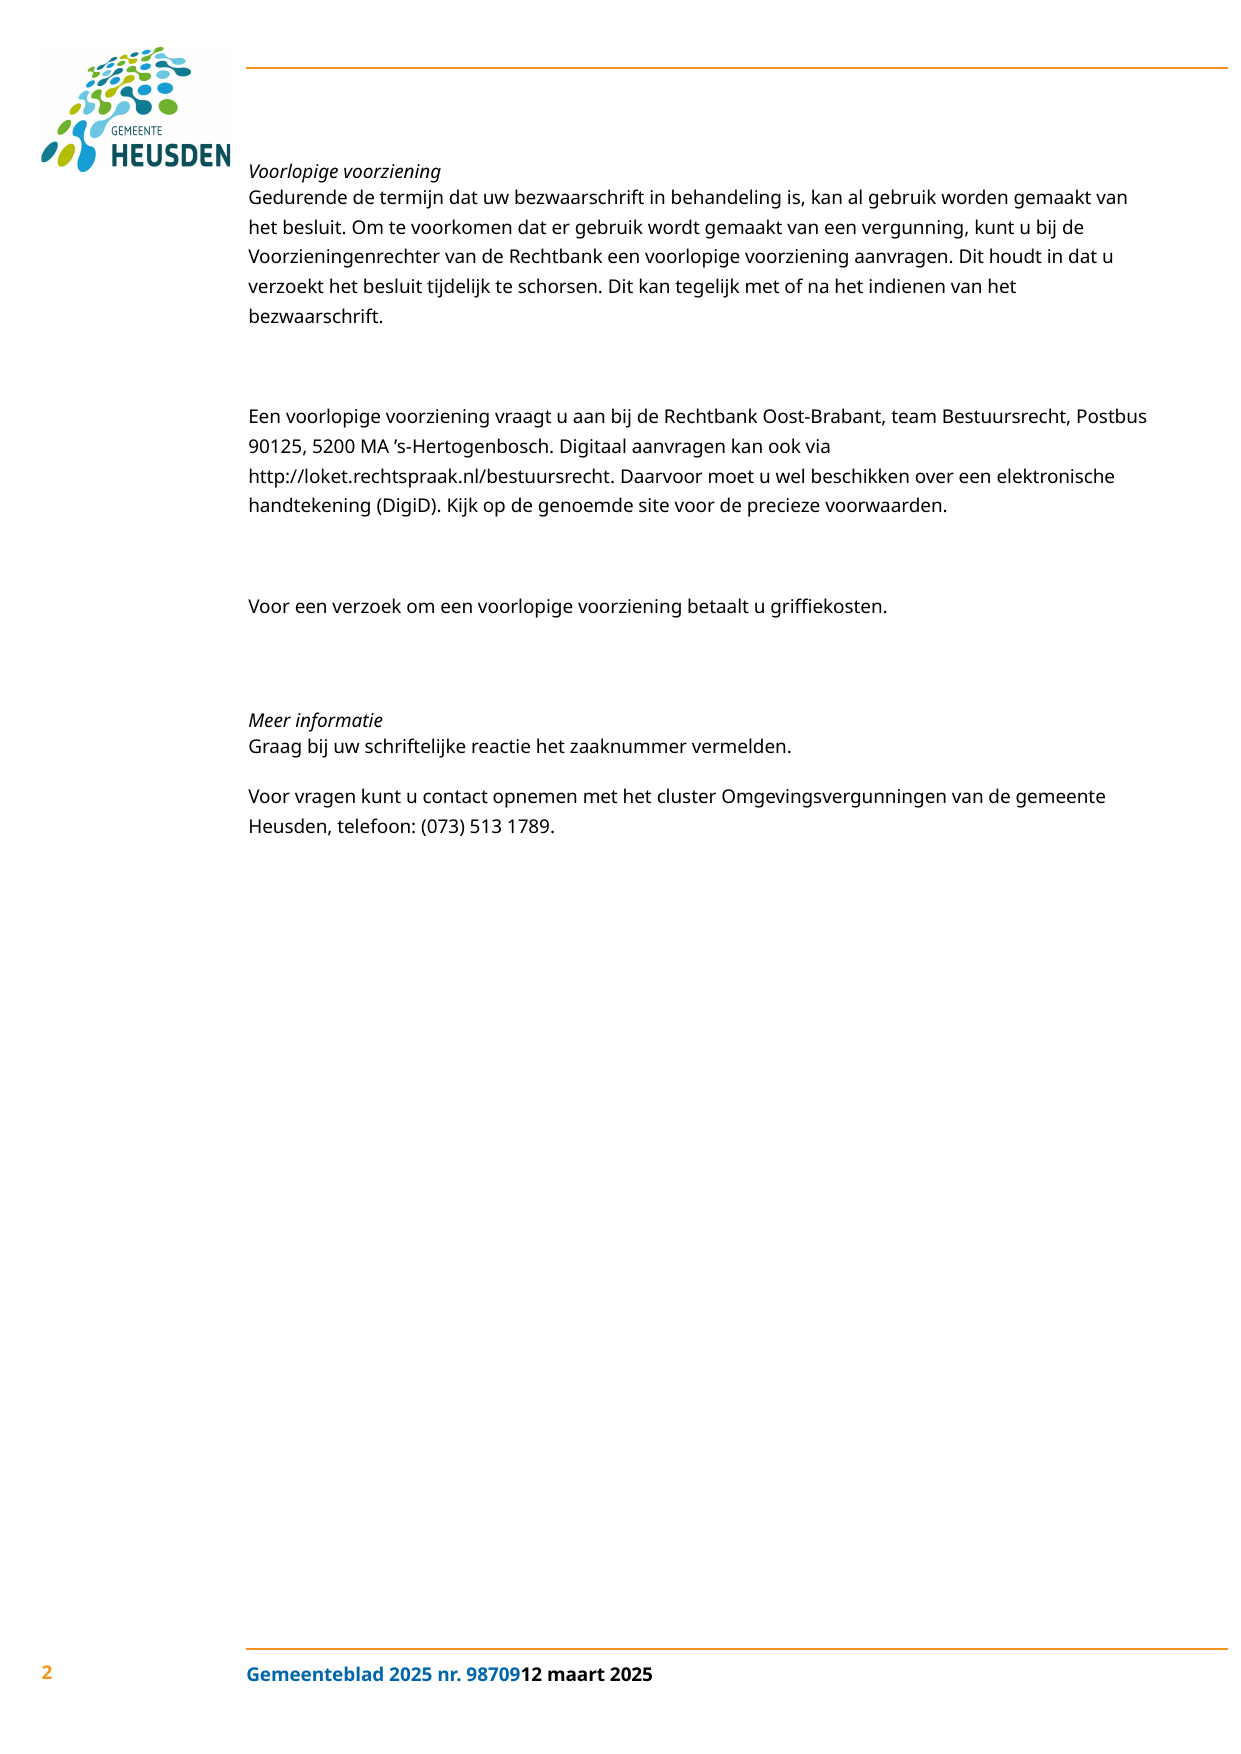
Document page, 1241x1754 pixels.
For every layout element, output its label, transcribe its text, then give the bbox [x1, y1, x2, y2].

text Graag bij uw schriftelijke reactie het zaaknummer vermelden. [248, 733, 1152, 759]
text Voor vragen kunt u contact opnemen met het cluster Omgevingsvergunningen van de gemeente Heusden, telefoon: (073) 513 1789. [248, 784, 1152, 839]
text Voor een verzoek om een voorlopige voorziening betaalt u griffiekosten. [248, 593, 1152, 619]
text Meer informatie [248, 708, 1152, 733]
text Voorlopige voorziening [248, 159, 1152, 184]
picture [41, 47, 231, 172]
text Gedurende de termijn dat uw bezwaarschrift in behandeling is, kan al gebruik worden gemaakt van het besluit. Om te voorkomen dat er gebruik wordt gemaakt van een vergunning, kunt u bij de Voorzieningenrechter van de Rechtbank een voorlopige voorziening aanvragen. Dit houdt in dat u verzoekt het besluit tijdelijk te schorsen. Dit kan tegelijk met of na het indienen van het bezwaarschrift. [248, 184, 1152, 328]
text Een voorlopige voorziening vraagt u aan bij de Rechtbank Oost-Brabant, team Bestuursrecht, Postbus 90125, 5200 MA ’s-Hertogenbosch. Digitaal aanvragen kan ook via http://loket.rechtspraak.nl/bestuursrecht. Daarvoor moet u wel beschikken over een elektronische handtekening (DigiD). Kijk op de genoemde site voor de precieze voorwaarden. [248, 404, 1152, 518]
